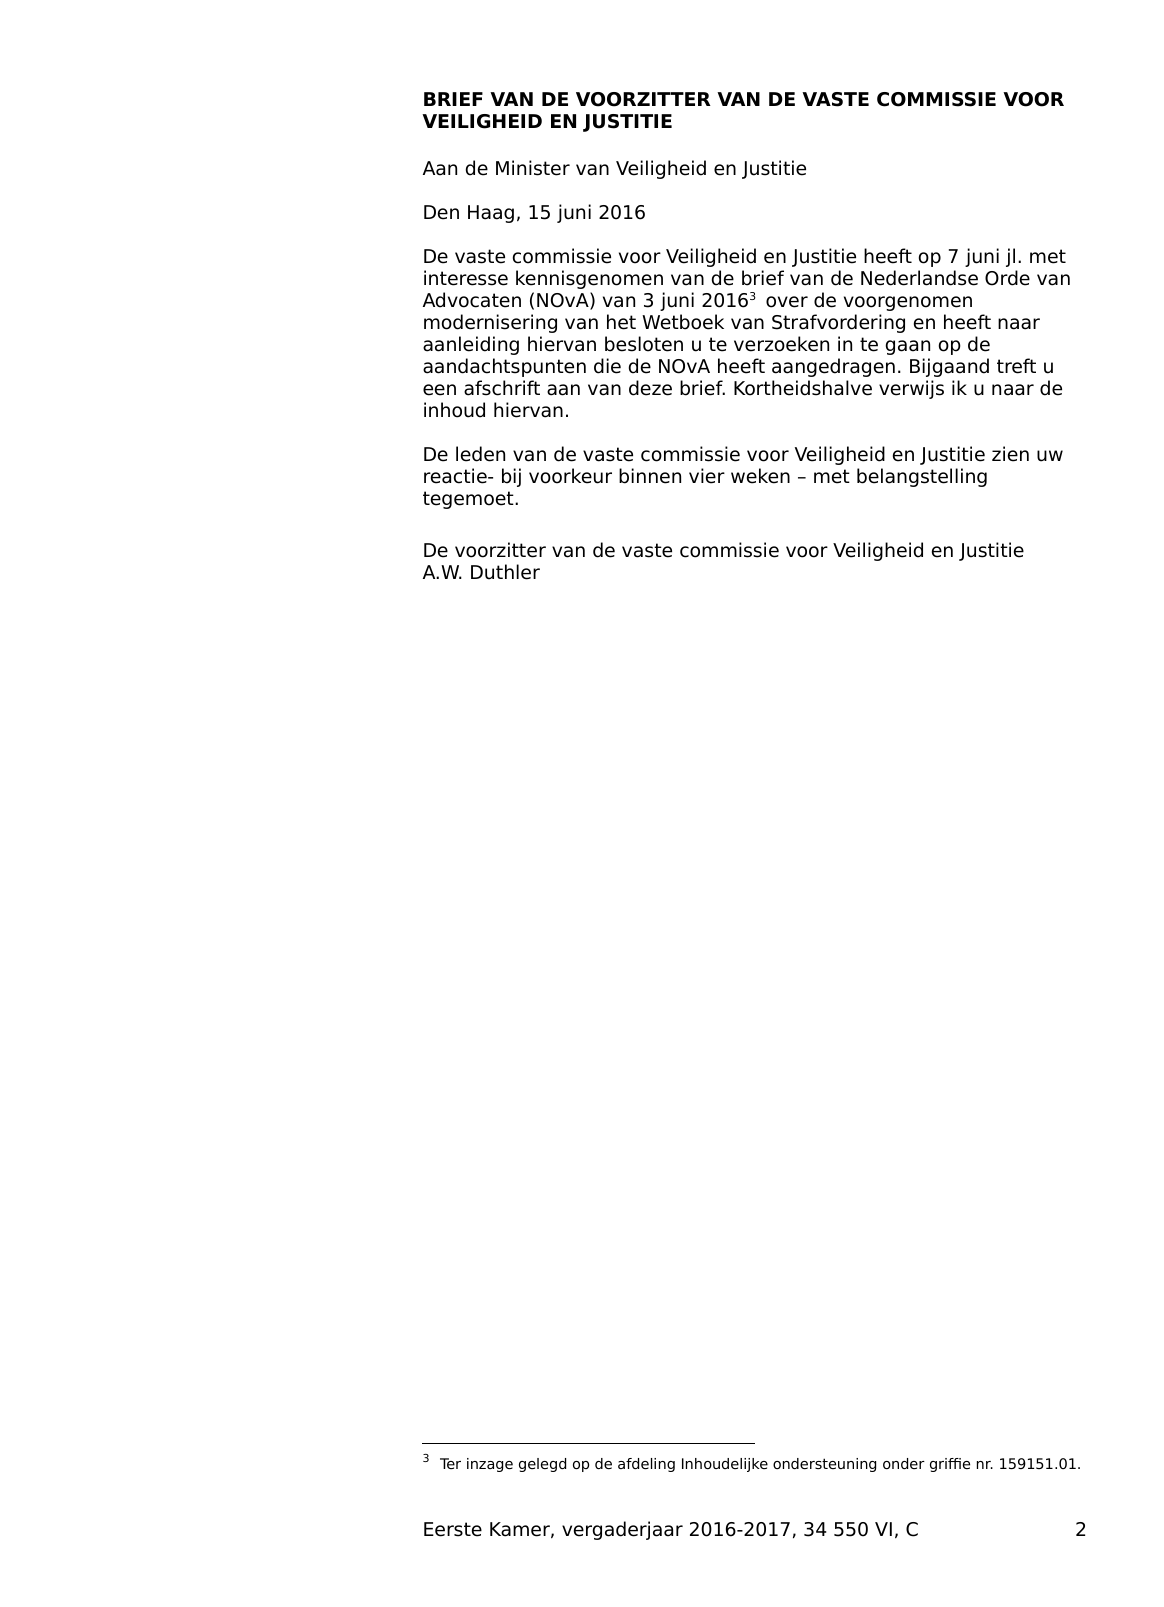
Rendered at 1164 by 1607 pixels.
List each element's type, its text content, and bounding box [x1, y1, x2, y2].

text De vaste commissie voor Veiligheid en Justitie heeft op 7 juni jl. met interesse kennisgenomen van de brief van de Nederlandse Orde van Advocaten (NOvA) van 3 juni 2016 over de voorgenomen modernisering van het Wetboek van Strafvordering en heeft naar aanleiding hiervan besloten u te verzoeken in te gaan op de aandachtspunten die de NOvA heeft aangedragen. Bijgaand treft u een afschrift aan van deze brief. Kortheidshalve verwijs ik u naar de inhoud hiervan. [422, 246, 1087, 422]
text Aan de Minister van Veiligheid en Justitie [422, 158, 1087, 180]
text Den Haag, 15 juni 2016 [422, 202, 1087, 224]
text Ter inzage gelegd op de afdeling Inhoudelijke ondersteuning onder griffie nr. 159151.01. [422, 1452, 1087, 1474]
text De voorzitter van de vaste commissie voor Veiligheid en Justitie A.W. Duthler [422, 540, 1087, 584]
text De leden van de vaste commissie voor Veiligheid en Justitie zien uw reactie- bij voorkeur binnen vier weken – met belangstelling tegemoet. [422, 444, 1087, 510]
subtitle BRIEF VAN DE VOORZITTER VAN DE VASTE COMMISSIE VOOR VEILIGHEID EN JUSTITIE [422, 89, 1087, 133]
